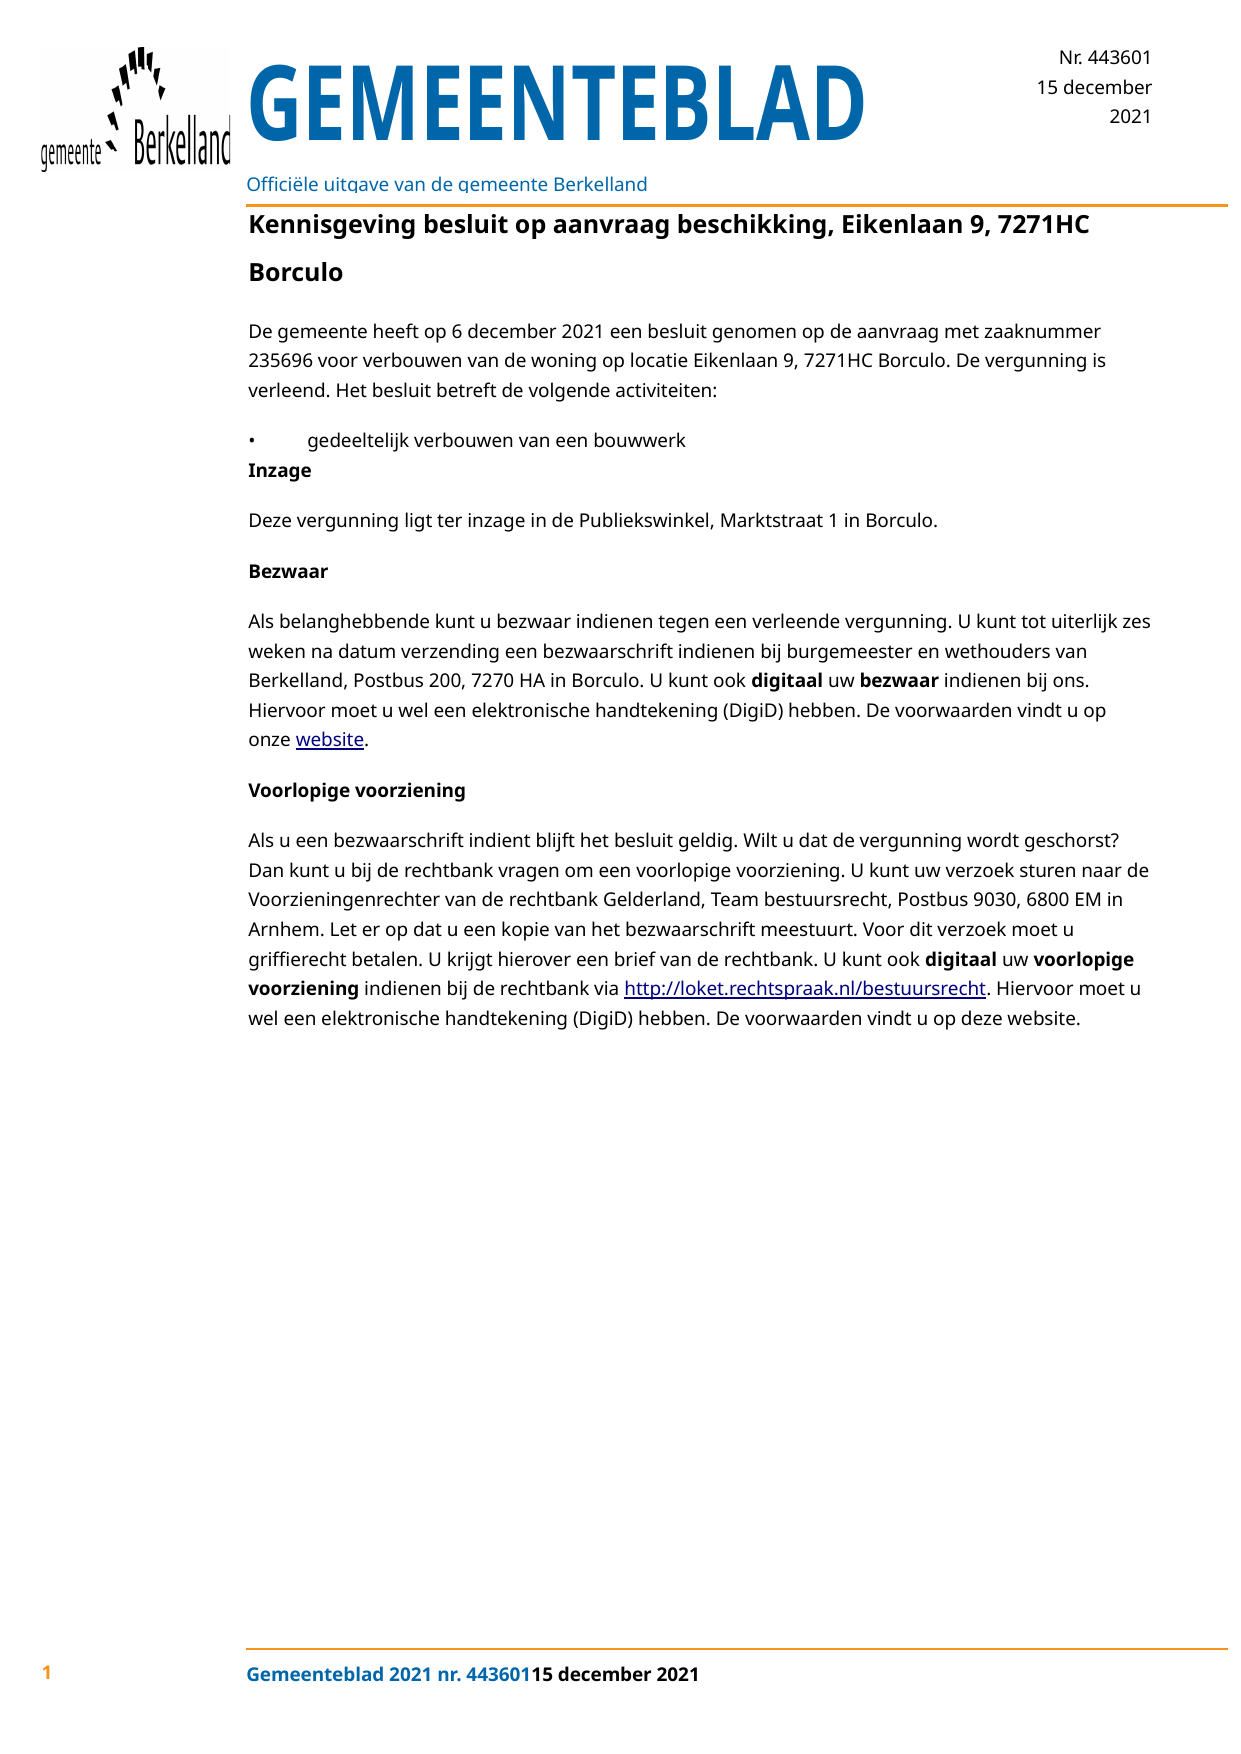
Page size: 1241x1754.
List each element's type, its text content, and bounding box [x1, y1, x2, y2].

text Inzage [248, 457, 1152, 483]
list gedeeltelijk verbouwen van een bouwwerk [248, 427, 1152, 453]
picture [41, 47, 231, 172]
text Deze vergunning ligt ter inzage in de Publiekswinkel, Marktstraat 1 in Borculo. [248, 507, 1152, 533]
text Voorlopige voorziening [248, 777, 1152, 803]
text Kennisgeving besluit op aanvraag beschikking, Eikenlaan 9, 7271HC Borculo [248, 207, 1152, 288]
text Als belanghebbende kunt u bezwaar indienen tegen een verleende vergunning. U kunt tot uiterlijk zes weken na datum verzending een bezwaarschrift indienen bij burgemeester en wethouders van Berkelland, Postbus 200, 7270 HA in Borculo. U kunt ook digitaal uw bezwaar indienen bij ons. Hiervoor moet u wel een elektronische handtekening (DigiD) hebben. De voorwaarden vindt u op onze website. [248, 608, 1152, 752]
text Als u een bezwaarschrift indient blijft het besluit geldig. Wilt u dat de vergunning wordt geschorst? Dan kunt u bij de rechtbank vragen om een voorlopige voorziening. U kunt uw verzoek sturen naar de Voorzieningenrechter van de rechtbank Gelderland, Team bestuursrecht, Postbus 9030, 6800 EM in Arnhem. Let er op dat u een kopie van het bezwaarschrift meestuurt. Voor dit verzoek moet u griffierecht betalen. U krijgt hierover een brief van de rechtbank. U kunt ook digitaal uw voorlopige voorziening indienen bij de rechtbank via http://loket.rechtspraak.nl/bestuursrecht. Hiervoor moet u wel een elektronische handtekening (DigiD) hebben. De voorwaarden vindt u op deze website. [248, 827, 1152, 1031]
text De gemeente heeft op 6 december 2021 een besluit genomen op de aanvraag met zaaknummer 235696 voor verbouwen van de woning op locatie Eikenlaan 9, 7271HC Borculo. De vergunning is verleend. Het besluit betreft de volgende activiteiten: [248, 318, 1152, 403]
text Bezwaar [248, 558, 1152, 584]
